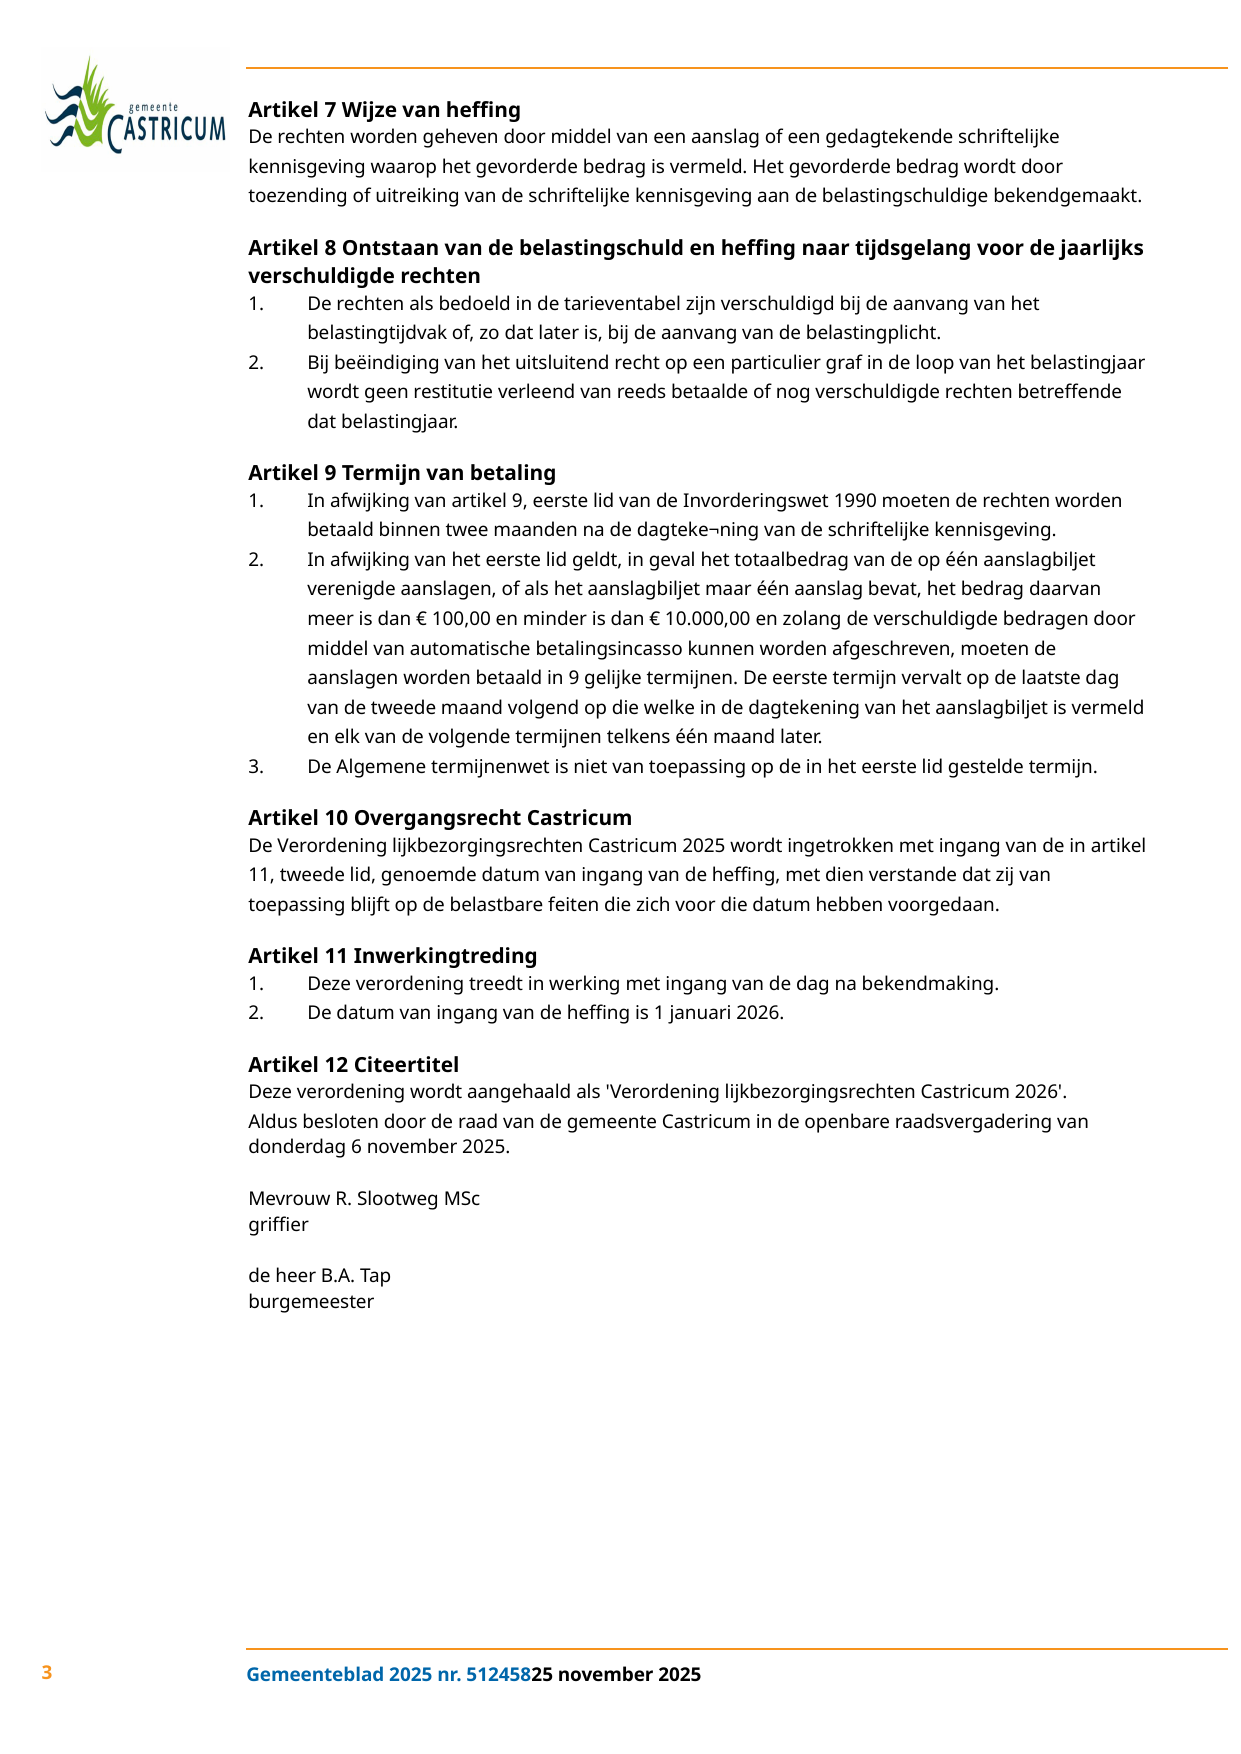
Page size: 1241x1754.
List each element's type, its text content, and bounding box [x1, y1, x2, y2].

text Artikel 8 Ontstaan van de belastingschuld en heffing naar tijdsgelang voor de jaarlijks verschuldigde rechten [248, 233, 1152, 290]
list Deze verordening treedt in werking met ingang van de dag na bekendmaking. [248, 970, 1152, 996]
text Artikel 12 Citeertitel [248, 1050, 1152, 1078]
text Artikel 10 Overgangsrecht Castricum [248, 803, 1152, 832]
picture [41, 47, 231, 172]
text De rechten worden geheven door middel van een aanslag of een gedagtekende schriftelijke kennisgeving waarop het gevorderde bedrag is vermeld. Het gevorderde bedrag wordt door toezending of uitreiking van de schriftelijke kennisgeving aan de belastingschuldige bekendgemaakt. [248, 123, 1152, 208]
text burgemeester [248, 1288, 1152, 1314]
list Bij beëindiging van het uitsluitend recht op een particulier graf in de loop van het belastingjaar wordt geen restitutie verleend van reeds betaalde of nog verschuldigde rechten betreffende dat belastingjaar. [248, 349, 1152, 434]
list In afwijking van het eerste lid geldt, in geval het totaalbedrag van de op één aanslagbiljet verenigde aanslagen, of als het aanslagbiljet maar één aanslag bevat, het bedrag daarvan meer is dan € 100,00 en minder is dan € 10.000,00 en zolang de verschuldigde bedragen door middel van automatische betalingsincasso kunnen worden afgeschreven, moeten de aanslagen worden betaald in 9 gelijke termijnen. De eerste termijn vervalt op de laatste dag van de tweede maand volgend op die welke in de dagtekening van het aanslagbiljet is vermeld en elk van de volgende termijnen telkens één maand later. [248, 546, 1152, 749]
list De rechten als bedoeld in de tarieventabel zijn verschuldigd bij de aanvang van het belastingtijdvak of, zo dat later is, bij de aanvang van de belastingplicht. [248, 290, 1152, 345]
list De Algemene termijnenwet is niet van toepassing op de in het eerste lid gestelde termijn. [248, 753, 1152, 779]
text Aldus besloten door de raad van de gemeente Castricum in de openbare raadsvergadering van donderdag 6 november 2025. [248, 1108, 1152, 1159]
list In afwijking van artikel 9, eerste lid van de Invorderingswet 1990 moeten de rechten worden betaald binnen twee maanden na de dagteke¬ning van de schriftelijke kennisgeving. [248, 487, 1152, 542]
text Deze verordening wordt aangehaald als 'Verordening lijkbezorgingsrechten Castricum 2026'. [248, 1078, 1152, 1104]
text Mevrouw R. Slootweg MSc [248, 1185, 1152, 1211]
text Artikel 7 Wijze van heffing [248, 95, 1152, 123]
text griffier [248, 1211, 1152, 1237]
list De datum van ingang van de heffing is 1 januari 2026. [248, 999, 1152, 1025]
text Artikel 11 Inwerkingtreding [248, 942, 1152, 970]
text de heer B.A. Tap [248, 1262, 1152, 1288]
text Artikel 9 Termijn van betaling [248, 458, 1152, 487]
text De Verordening lijkbezorgingsrechten Castricum 2025 wordt ingetrokken met ingang van de in artikel 11, tweede lid, genoemde datum van ingang van de heffing, met dien verstande dat zij van toepassing blijft op de belastbare feiten die zich voor die datum hebben voorgedaan. [248, 832, 1152, 917]
